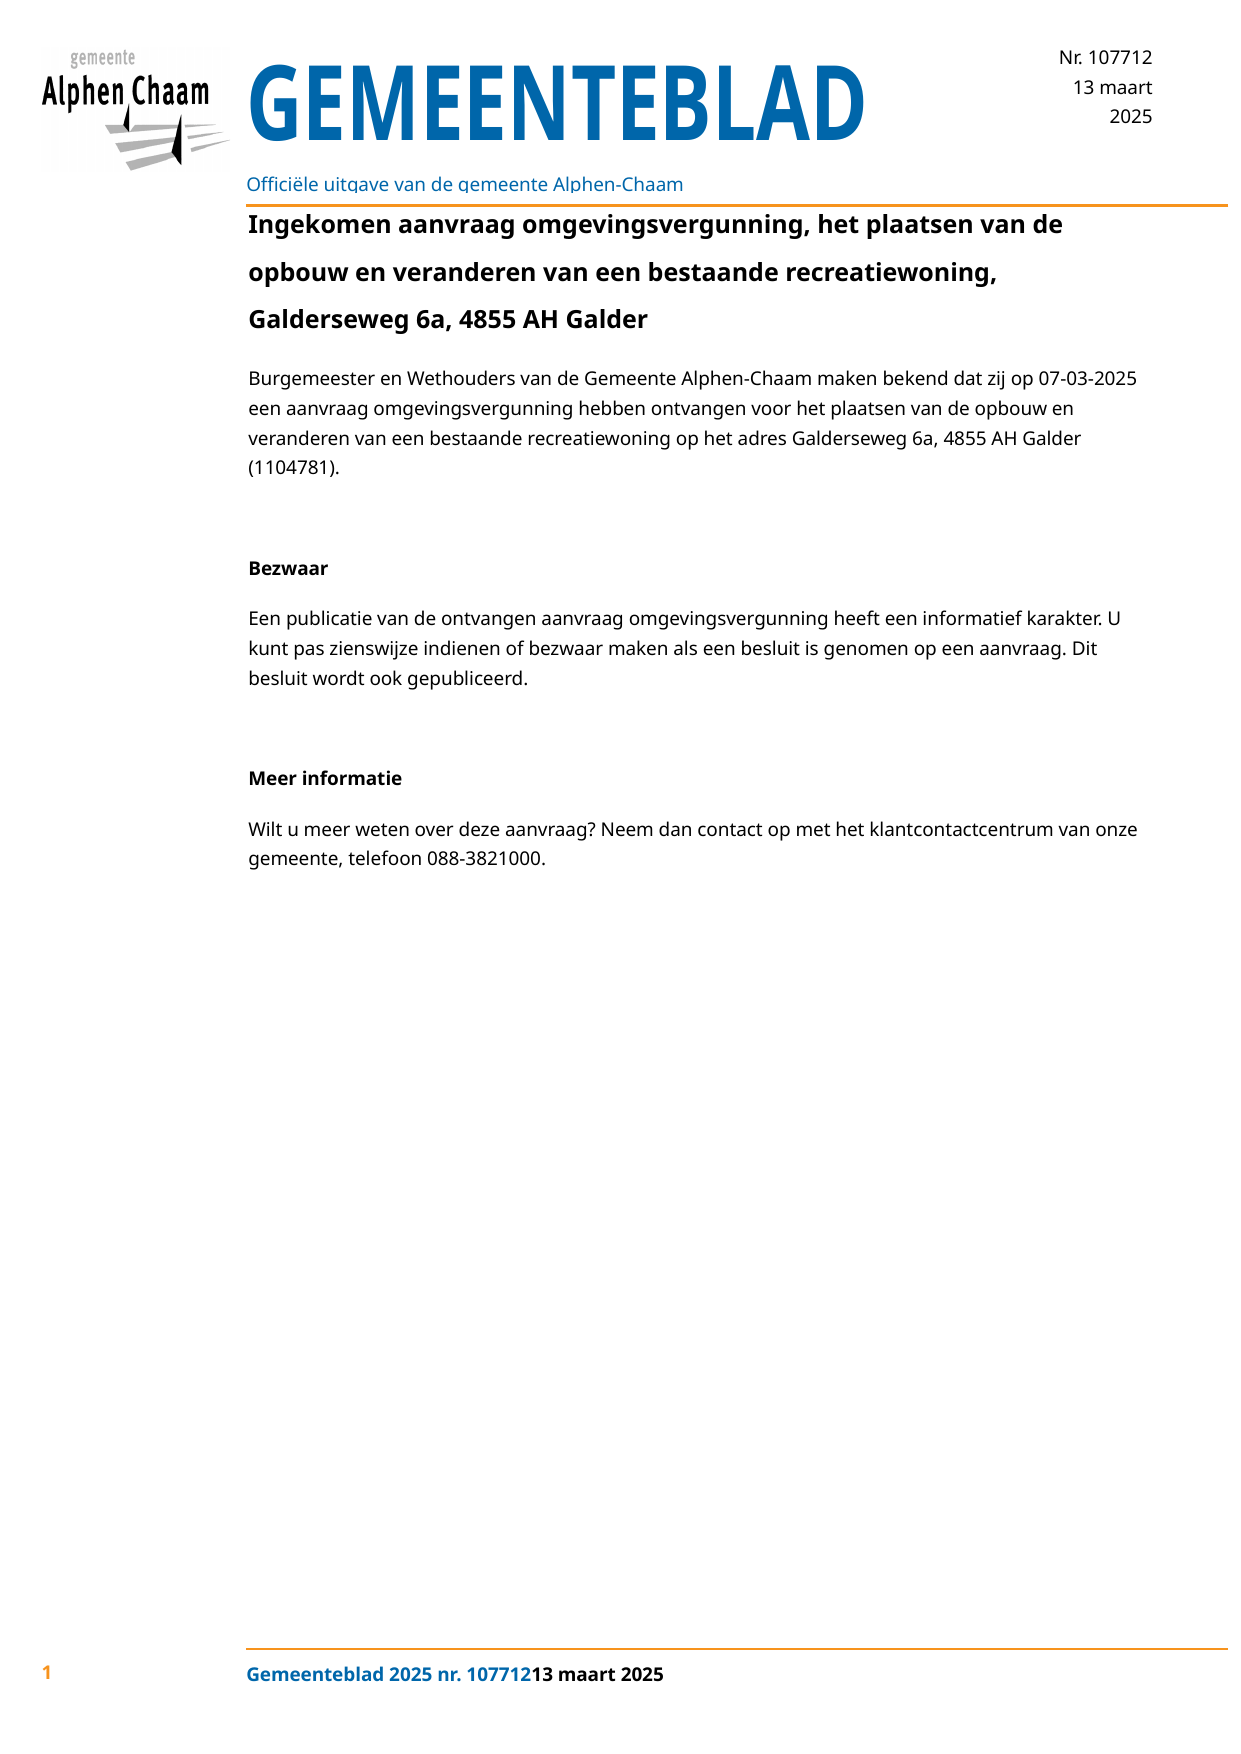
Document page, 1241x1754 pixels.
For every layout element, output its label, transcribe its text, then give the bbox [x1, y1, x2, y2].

picture [41, 47, 231, 172]
text Een publicatie van de ontvangen aanvraag omgevingsvergunning heeft een informatief karakter. U kunt pas zienswijze indienen of bezwaar maken als een besluit is genomen op een aanvraag. Dit besluit wordt ook gepubliceerd. [248, 606, 1152, 690]
text Bezwaar [248, 555, 1152, 581]
text Burgemeester en Wethouders van de Gemeente Alphen-Chaam maken bekend dat zij op 07-03-2025 een aanvraag omgevingsvergunning hebben ontvangen voor het plaatsen van de opbouw en veranderen van een bestaande recreatiewoning op het adres Galderseweg 6a, 4855 AH Galder (1104781). [248, 366, 1152, 480]
text Meer informatie [248, 766, 1152, 791]
text Ingekomen aanvraag omgevingsvergunning, het plaatsen van de opbouw en veranderen van een bestaande recreatiewoning, Galderseweg 6a, 4855 AH Galder [248, 207, 1152, 336]
text Wilt u meer weten over deze aanvraag? Neem dan contact op met het klantcontactcentrum van onze gemeente, telefoon 088-3821000. [248, 816, 1152, 871]
